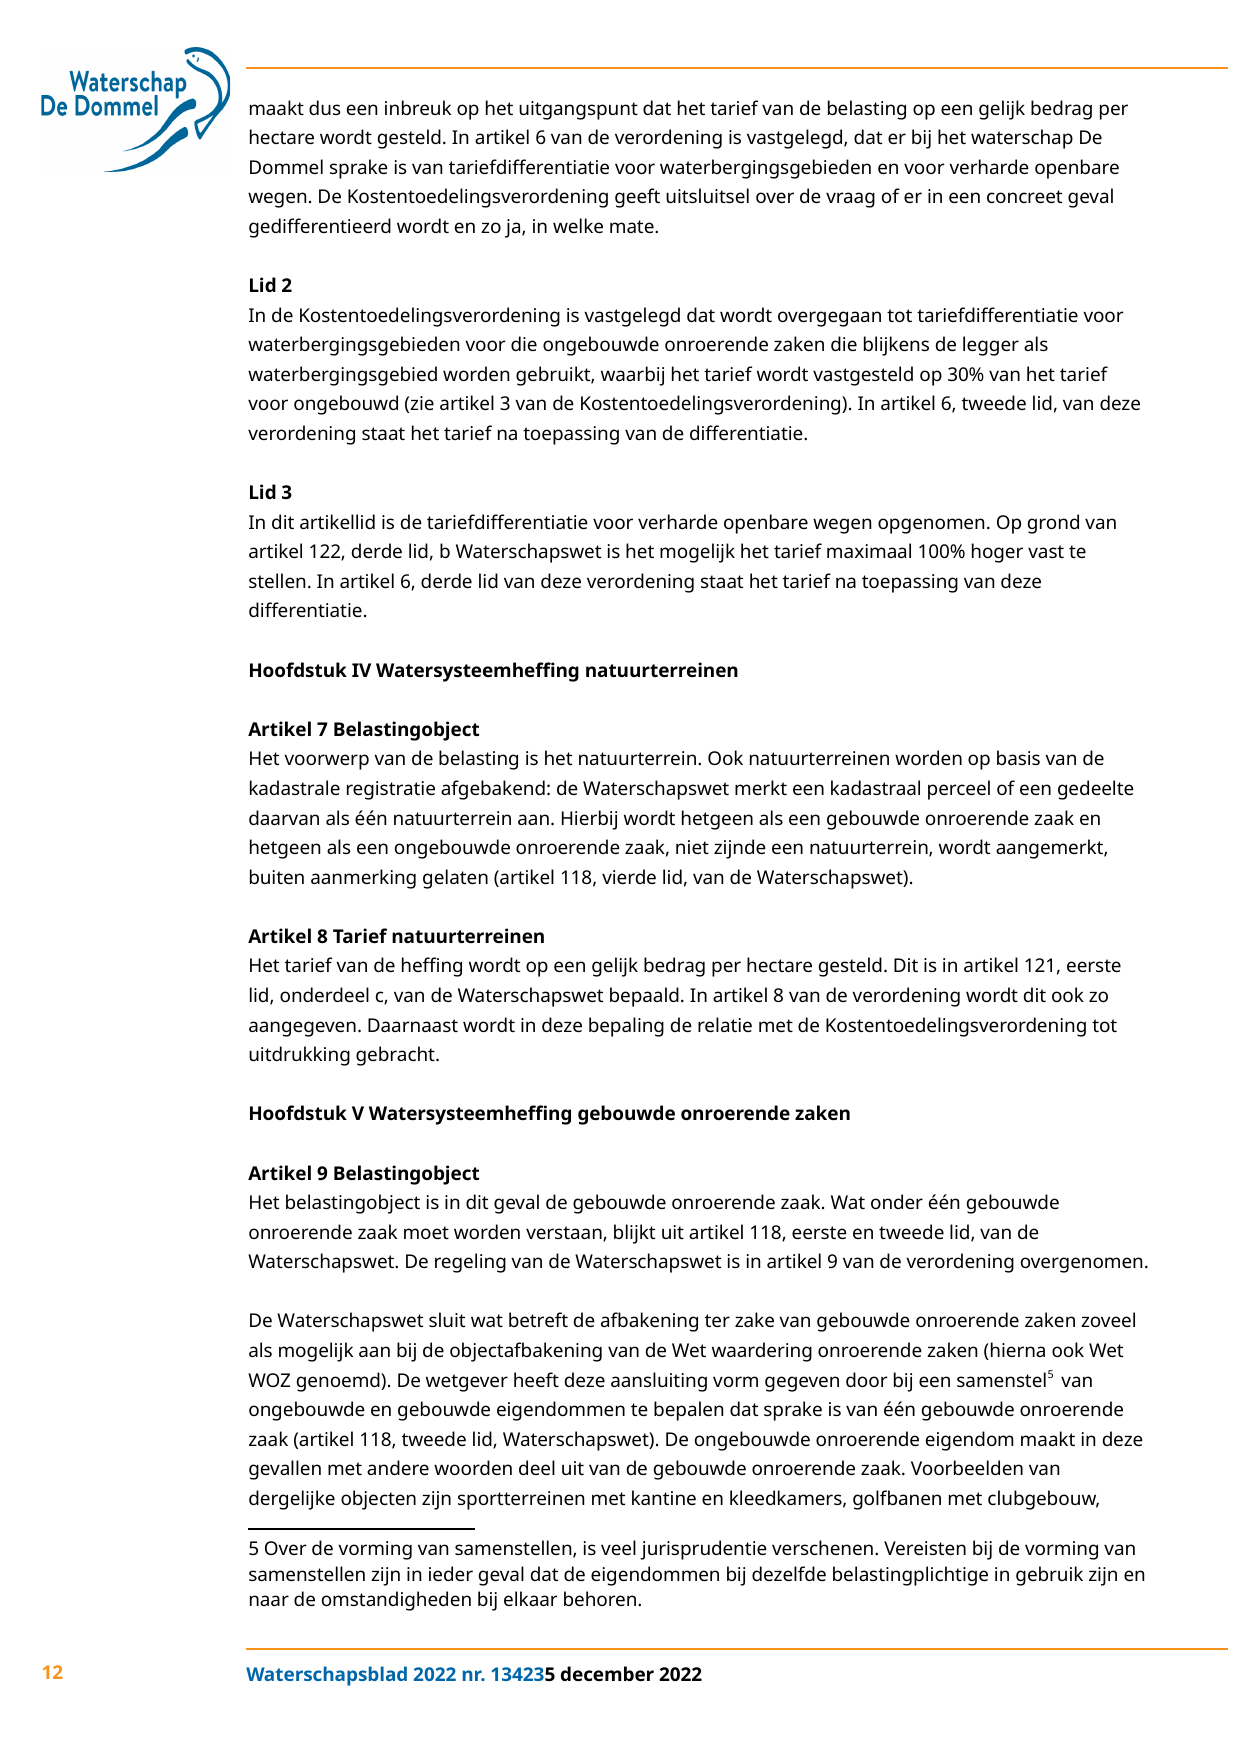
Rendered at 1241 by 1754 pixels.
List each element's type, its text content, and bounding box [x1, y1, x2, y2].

text Het belastingobject is in dit geval de gebouwde onroerende zaak. Wat onder één gebouwde onroerende zaak moet worden verstaan, blijkt uit artikel 118, eerste en tweede lid, van de Waterschapswet. De regeling van de Waterschapswet is in artikel 9 van de verordening overgenomen. [248, 1189, 1152, 1274]
text Lid 3 [248, 479, 1152, 505]
picture [41, 47, 231, 172]
text Artikel 8 Tarief natuurterreinen [248, 923, 1152, 949]
picture [45, 99, 51, 111]
text maakt dus een inbreuk op het uitgangspunt dat het tarief van de belasting op een gelijk bedrag per hectare wordt gesteld. In artikel 6 van de verordening is vastgelegd, dat er bij het waterschap De Dommel sprake is van tariefdifferentiatie voor waterbergingsgebieden en voor verharde openbare wegen. De Kostentoedelingsverordening geeft uitsluitsel over de vraag of er in een concreet geval gedifferentieerd wordt en zo ja, in welke mate. [248, 95, 1152, 239]
text Artikel 7 Belastingobject [248, 716, 1152, 742]
text Artikel 9 Belastingobject [248, 1160, 1152, 1186]
text Lid 2 [248, 272, 1152, 298]
text Hoofdstuk V Watersysteemheffing gebouwde onroerende zaken [248, 1101, 1152, 1126]
text De Waterschapswet sluit wat betreft de afbakening ter zake van gebouwde onroerende zaken zoveel als mogelijk aan bij de objectafbakening van de Wet waardering onroerende zaken (hierna ook Wet WOZ genoemd). De wetgever heeft deze aansluiting vorm gegeven door bij een samenstel van ongebouwde en gebouwde eigendommen te bepalen dat sprake is van één gebouwde onroerende zaak (artikel 118, tweede lid, Waterschapswet). De ongebouwde onroerende eigendom maakt in deze gevallen met andere woorden deel uit van de gebouwde onroerende zaak. Voorbeelden van dergelijke objecten zijn sportterreinen met kantine en kleedkamers, golfbanen met clubgebouw, [248, 1308, 1152, 1511]
picture [204, 47, 231, 76]
text In de Kostentoedelingsverordening is vastgelegd dat wordt overgegaan tot tariefdifferentiatie voor waterbergingsgebieden voor die ongebouwde onroerende zaken die blijkens de legger als waterbergingsgebied worden gebruikt, waarbij het tarief wordt vastgesteld op 30% van het tarief voor ongebouwd (zie artikel 3 van de Kostentoedelingsverordening). In artikel 6, tweede lid, van deze verordening staat het tarief na toepassing van de differentiatie. [248, 302, 1152, 446]
text Hoofdstuk IV Watersysteemheffing natuurterreinen [248, 657, 1152, 683]
text Over de vorming van samenstellen, is veel jurisprudentie verschenen. Vereisten bij de vorming van samenstellen zijn in ieder geval dat de eigendommen bij dezelfde belastingplichtige in gebruik zijn en naar de omstandigheden bij elkaar behoren. [248, 1535, 1152, 1612]
text Het voorwerp van de belasting is het natuurterrein. Ook natuurterreinen worden op basis van de kadastrale registratie afgebakend: de Waterschapswet merkt een kadastraal perceel of een gedeelte daarvan als één natuurterrein aan. Hierbij wordt hetgeen als een gebouwde onroerende zaak en hetgeen als een ongebouwde onroerende zaak, niet zijnde een natuurterrein, wordt aangemerkt, buiten aanmerking gelaten (artikel 118, vierde lid, van de Waterschapswet). [248, 746, 1152, 890]
picture [198, 118, 210, 131]
text In dit artikellid is de tariefdifferentiatie voor verharde openbare wegen opgenomen. Op grond van artikel 122, derde lid, b Waterschapswet is het mogelijk het tarief maximaal 100% hoger vast te stellen. In artikel 6, derde lid van deze verordening staat het tarief na toepassing van deze differentiatie. [248, 509, 1152, 623]
text Het tarief van de heffing wordt op een gelijk bedrag per hectare gesteld. Dit is in artikel 121, eerste lid, onderdeel c, van de Waterschapswet bepaald. In artikel 8 van de verordening wordt dit ook zo aangegeven. Daarnaast wordt in deze bepaling de relatie met de Kostentoedelingsverordening tot uitdrukking gebracht. [248, 953, 1152, 1067]
